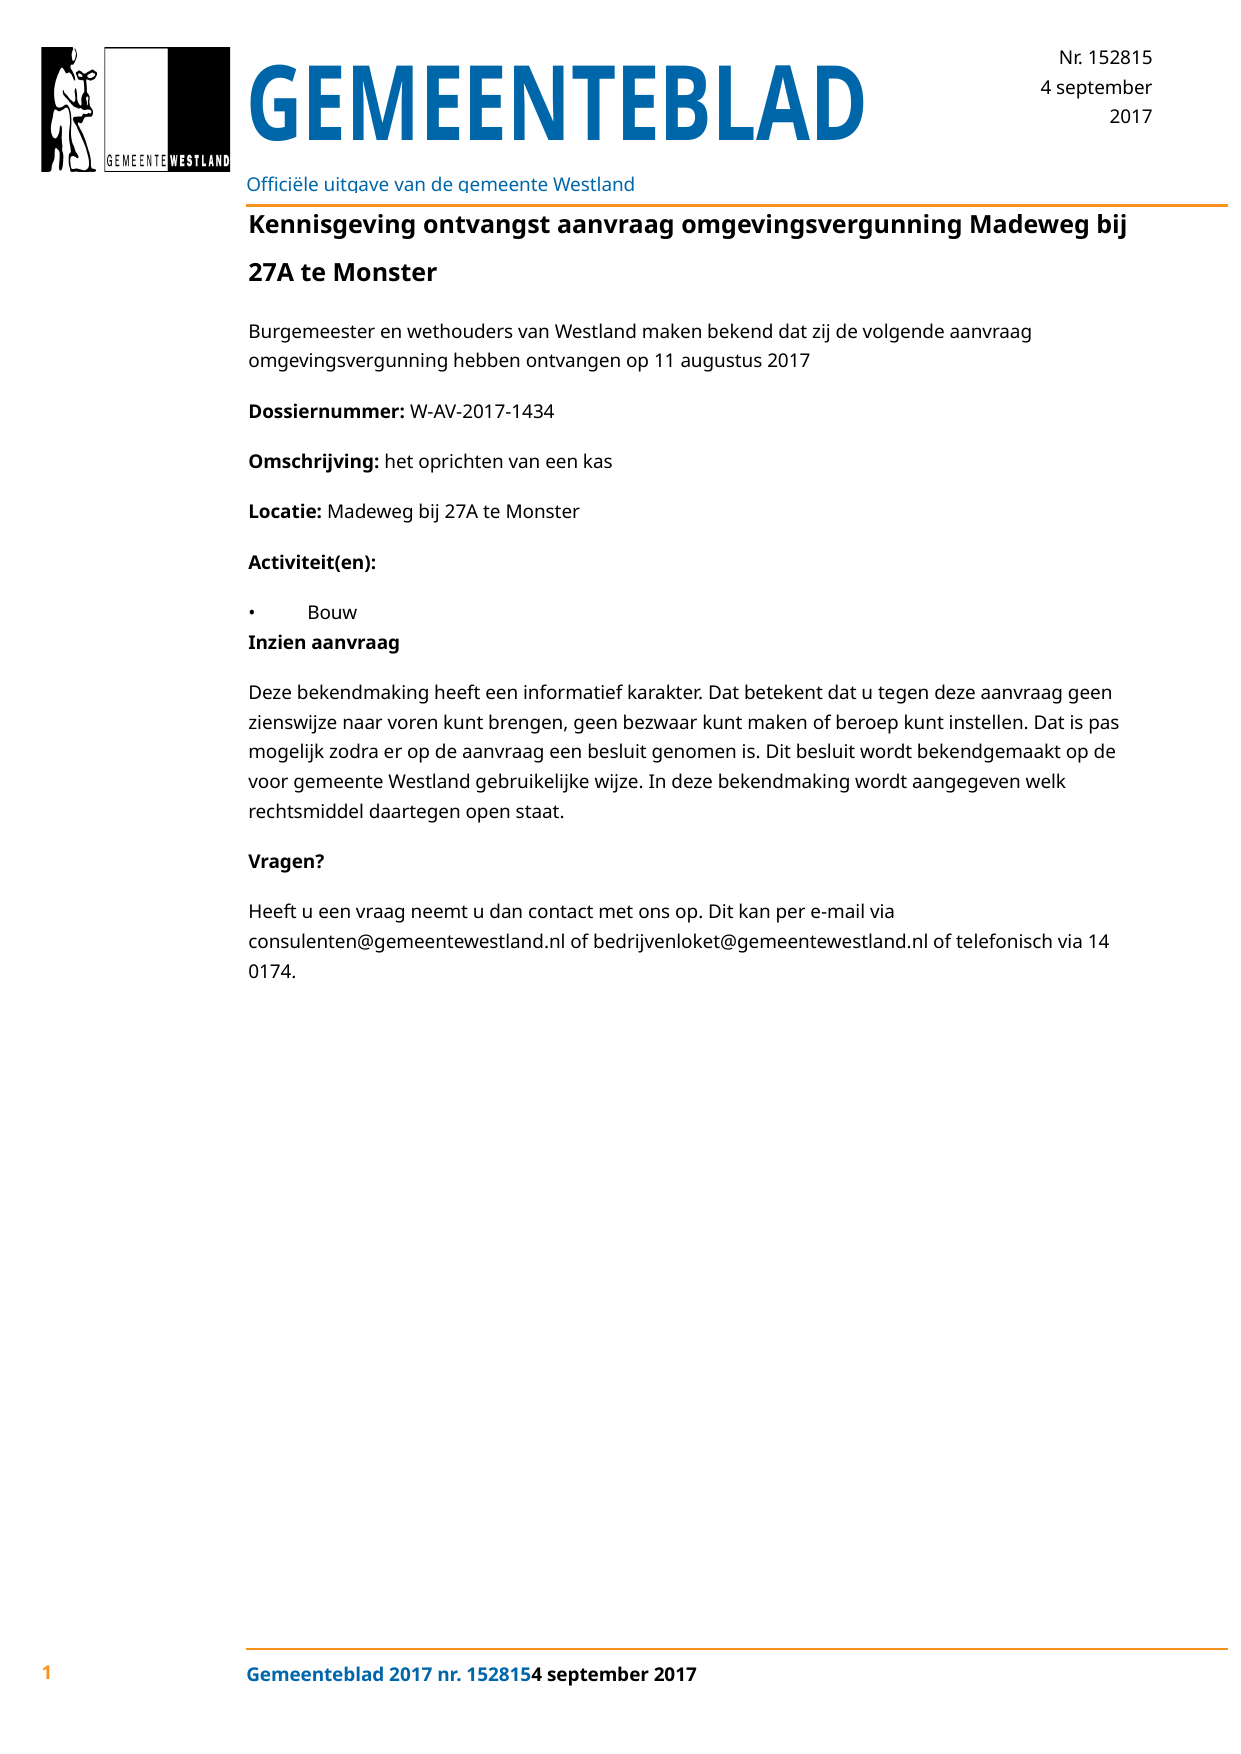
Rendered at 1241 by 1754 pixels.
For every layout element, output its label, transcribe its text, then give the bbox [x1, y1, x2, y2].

list Bouw [248, 599, 1152, 625]
text Locatie: Madeweg bij 27A te Monster [248, 499, 1152, 524]
text Activiteit(en): [248, 549, 1152, 575]
text Vragen? [248, 848, 1152, 874]
text Burgemeester en wethouders van Westland maken bekend dat zij de volgende aanvraag omgevingsvergunning hebben ontvangen op 11 augustus 2017 [248, 318, 1152, 373]
text Heeft u een vraag neemt u dan contact met ons op. Dit kan per e-mail via consulenten@gemeentewestland.nl of bedrijvenloket@gemeentewestland.nl of telefonisch via 14 0174. [248, 899, 1152, 984]
text Omschrijving: het oprichten van een kas [248, 448, 1152, 474]
picture [41, 47, 231, 172]
text Deze bekendmaking heeft een informatief karakter. Dat betekent dat u tegen deze aanvraag geen zienswijze naar voren kunt brengen, geen bezwaar kunt maken of beroep kunt instellen. Dat is pas mogelijk zodra er op de aanvraag een besluit genomen is. Dit besluit wordt bekendgemaakt op de voor gemeente Westland gebruikelijke wijze. In deze bekendmaking wordt aangegeven welk rechtsmiddel daartegen open staat. [248, 679, 1152, 824]
text Dossiernummer: W-AV-2017-1434 [248, 398, 1152, 424]
text Kennisgeving ontvangst aanvraag omgevingsvergunning Madeweg bij 27A te Monster [248, 207, 1152, 288]
text Inzien aanvraag [248, 629, 1152, 655]
